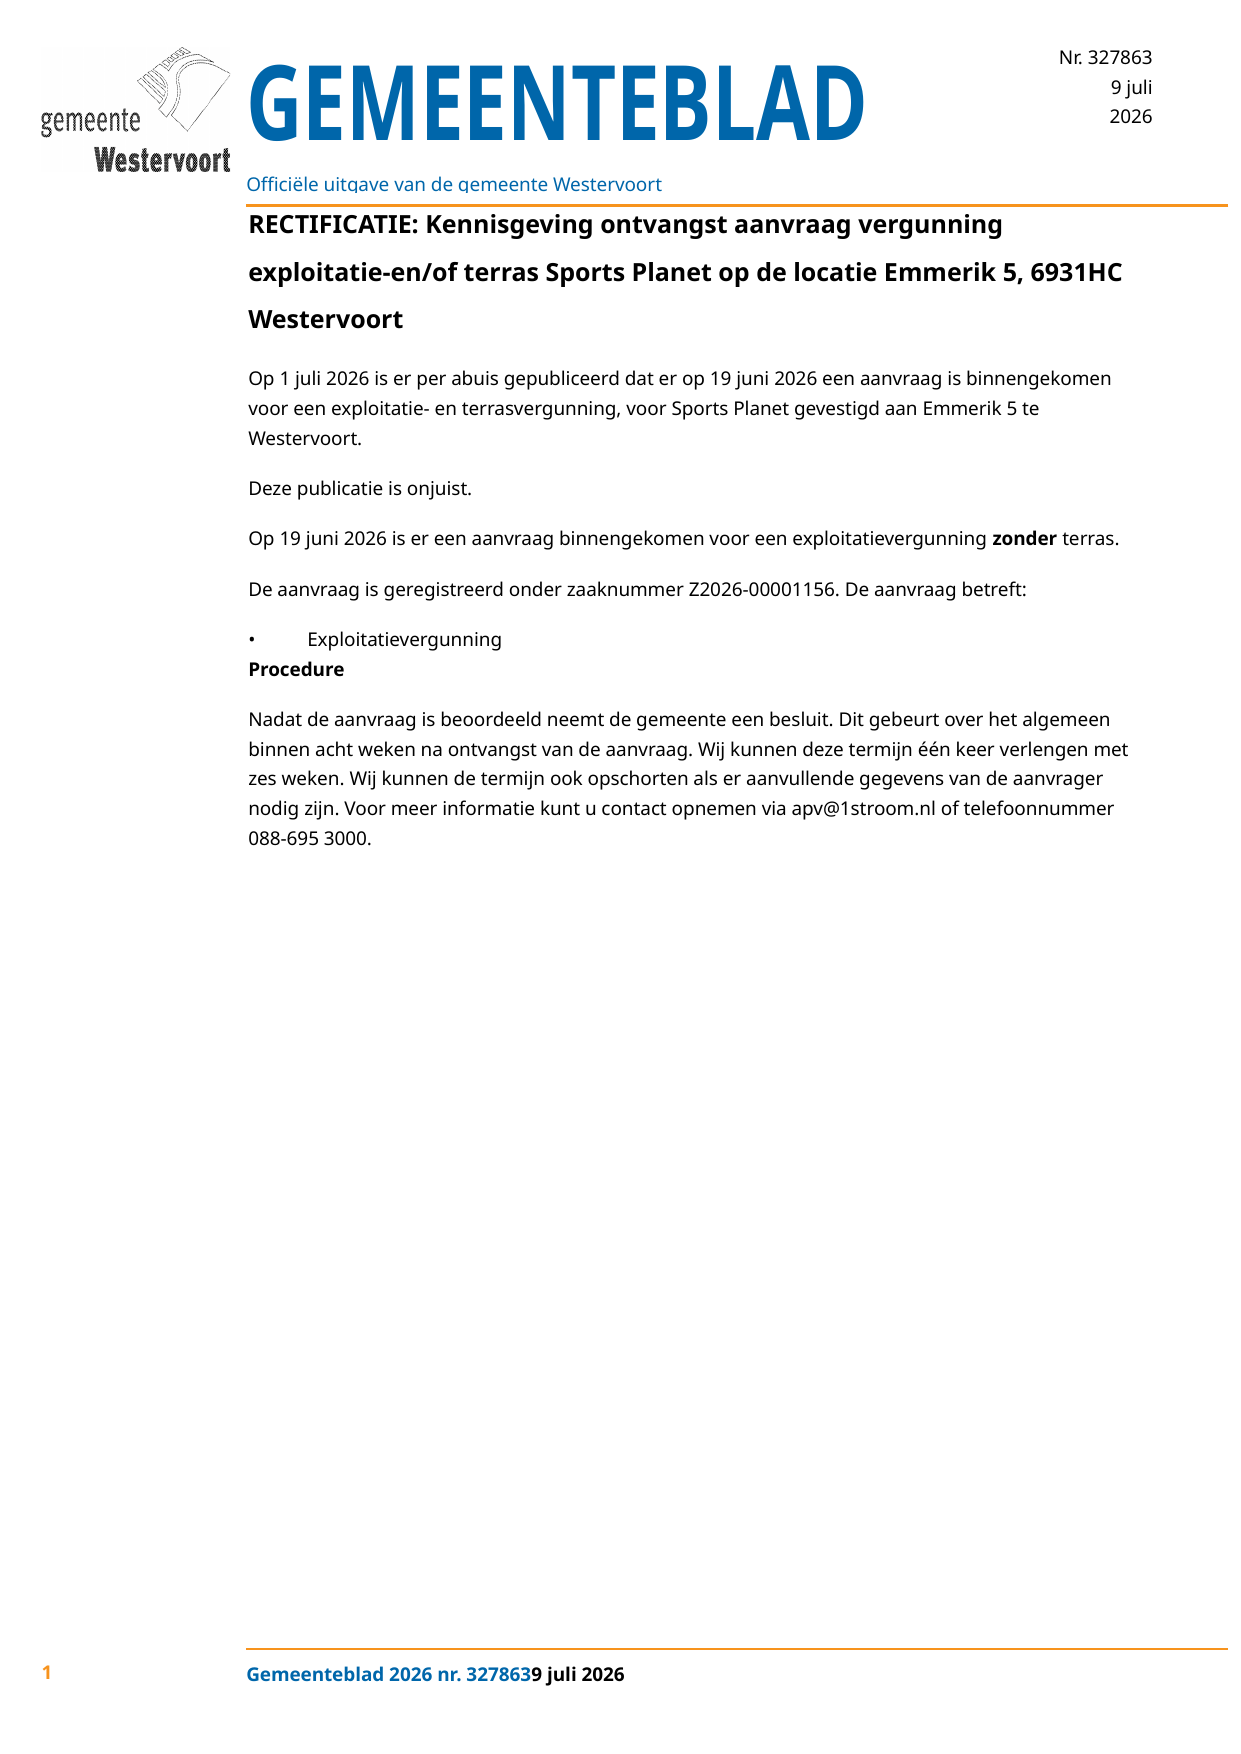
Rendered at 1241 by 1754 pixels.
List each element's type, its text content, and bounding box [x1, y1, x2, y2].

list Exploitatievergunning [248, 626, 1152, 652]
text RECTIFICATIE: Kennisgeving ontvangst aanvraag vergunning exploitatie-en/of terras Sports Planet op de locatie Emmerik 5, 6931HC Westervoort [248, 207, 1152, 336]
text Op 1 juli 2026 is er per abuis gepubliceerd dat er op 19 juni 2026 een aanvraag is binnengekomen voor een exploitatie- en terrasvergunning, voor Sports Planet gevestigd aan Emmerik 5 te Westervoort. [248, 366, 1152, 450]
text Procedure [248, 656, 1152, 682]
text Op 19 juni 2026 is er een aanvraag binnengekomen voor een exploitatievergunning zonder terras. [248, 526, 1152, 551]
text Nadat de aanvraag is beoordeeld neemt de gemeente een besluit. Dit gebeurt over het algemeen binnen acht weken na ontvangst van de aanvraag. Wij kunnen deze termijn één keer verlengen met zes weken. Wij kunnen de termijn ook opschorten als er aanvullende gegevens van de aanvrager nodig zijn. Voor meer informatie kunt u contact opnemen via apv@1stroom.nl of telefoonnummer 088-695 3000. [248, 706, 1152, 850]
text Deze publicatie is onjuist. [248, 475, 1152, 501]
picture [41, 47, 231, 172]
text De aanvraag is geregistreerd onder zaaknummer Z2026-00001156. De aanvraag betreft: [248, 576, 1152, 602]
